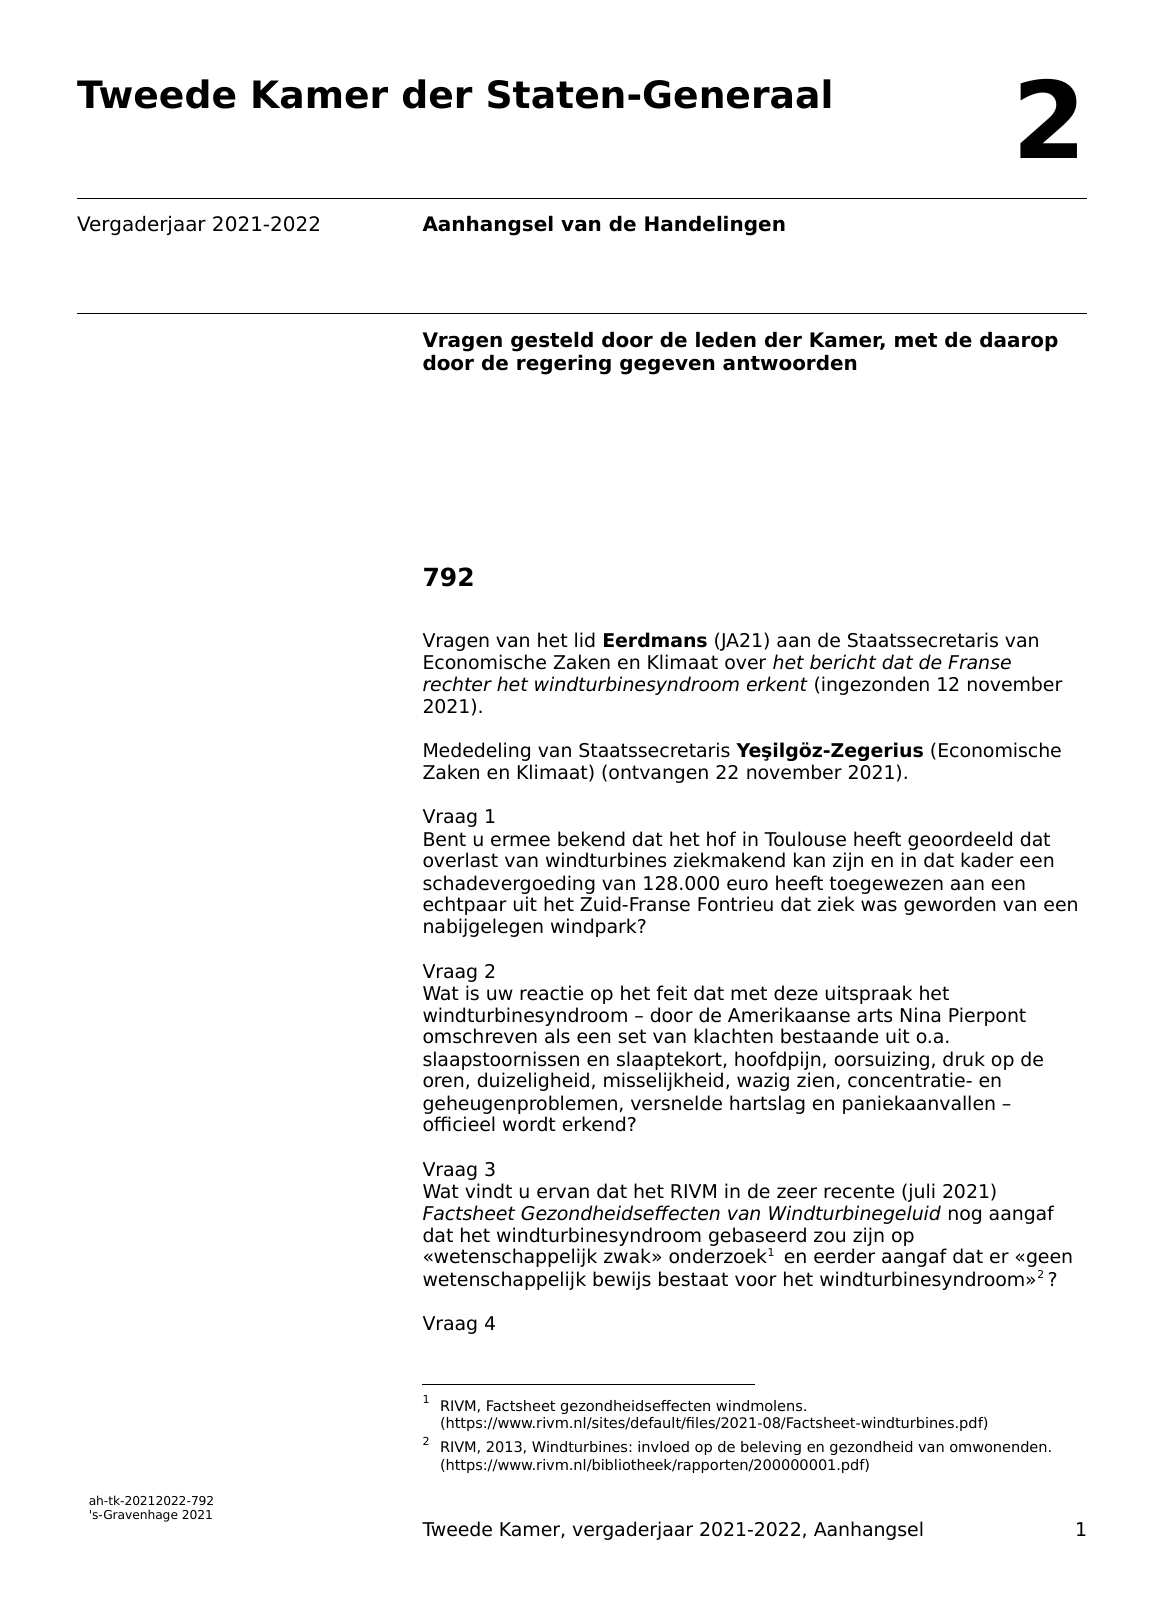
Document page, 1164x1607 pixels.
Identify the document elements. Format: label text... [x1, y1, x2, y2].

text Vragen van het lid Eerdmans (JA21) aan de Staatssecretaris van Economische Zaken en Klimaat over het bericht dat de Franse rechter het windturbinesyndroom erkent (ingezonden 12 november 2021). [422, 630, 1087, 718]
table_cell [77, 314, 422, 375]
text ah-tk-20212022-792 [88, 1494, 323, 1508]
table_header Tweede Kamer der Staten-Generaal [77, 59, 886, 198]
table_cell Vragen gesteld door de leden der Kamer, met de daarop door de regering gegeven antwoorden [422, 314, 1087, 375]
text Vraag 1 [422, 806, 1087, 828]
text 792 [422, 563, 1087, 592]
text Wat vindt u ervan dat het RIVM in de zeer recente (juli 2021) Factsheet Gezondheidseffecten van Windturbinegeluid nog aangaf dat het windturbinesyndroom gebaseerd zou zijn op «wetenschappelijk zwak» onderzoek en eerder aangaf dat er «geen wetenschappelijk bewijs bestaat voor het windturbinesyndroom»? [422, 1181, 1087, 1290]
table_cell Aanhangsel van de Handelingen [422, 199, 1087, 313]
text RIVM, Factsheet gezondheidseffecten windmolens. (https://www.rivm.nl/sites/default/files/2021-08/Factsheet-windturbines.pdf) [422, 1393, 1087, 1432]
table_cell Vergaderjaar 2021-2022 [77, 199, 422, 313]
text Mededeling van Staatssecretaris Yeşilgöz-Zegerius (Economische Zaken en Klimaat) (ontvangen 22 november 2021). [422, 740, 1087, 784]
text Wat is uw reactie op het feit dat met deze uitspraak het windturbinesyndroom – door de Amerikaanse arts Nina Pierpont omschreven als een set van klachten bestaande uit o.a. slaapstoornissen en slaaptekort, hoofdpijn, oorsuizing, druk op de oren, duizeligheid, misselijkheid, wazig zien, concentratie- en geheugenproblemen, versnelde hartslag en paniekaanvallen – officieel wordt erkend? [422, 982, 1087, 1136]
text Bent u ermee bekend dat het hof in Toulouse heeft geoordeeld dat overlast van windturbines ziekmakend kan zijn en in dat kader een schadevergoeding van 128.000 euro heeft toegewezen aan een echtpaar uit het Zuid-Franse Fontrieu dat ziek was geworden van een nabijgelegen windpark? [422, 828, 1087, 938]
text Vraag 3 [422, 1158, 1087, 1181]
text 's-Gravenhage 2021 [88, 1508, 323, 1522]
text Vraag 4 [422, 1313, 1087, 1334]
text Vraag 2 [422, 961, 1087, 982]
table_header 2 [886, 59, 1087, 198]
text RIVM, 2013, Windturbines: invloed op de beleving en gezondheid van omwonenden. (https://www.rivm.nl/bibliotheek/rapporten/200000001.pdf) [422, 1435, 1087, 1474]
